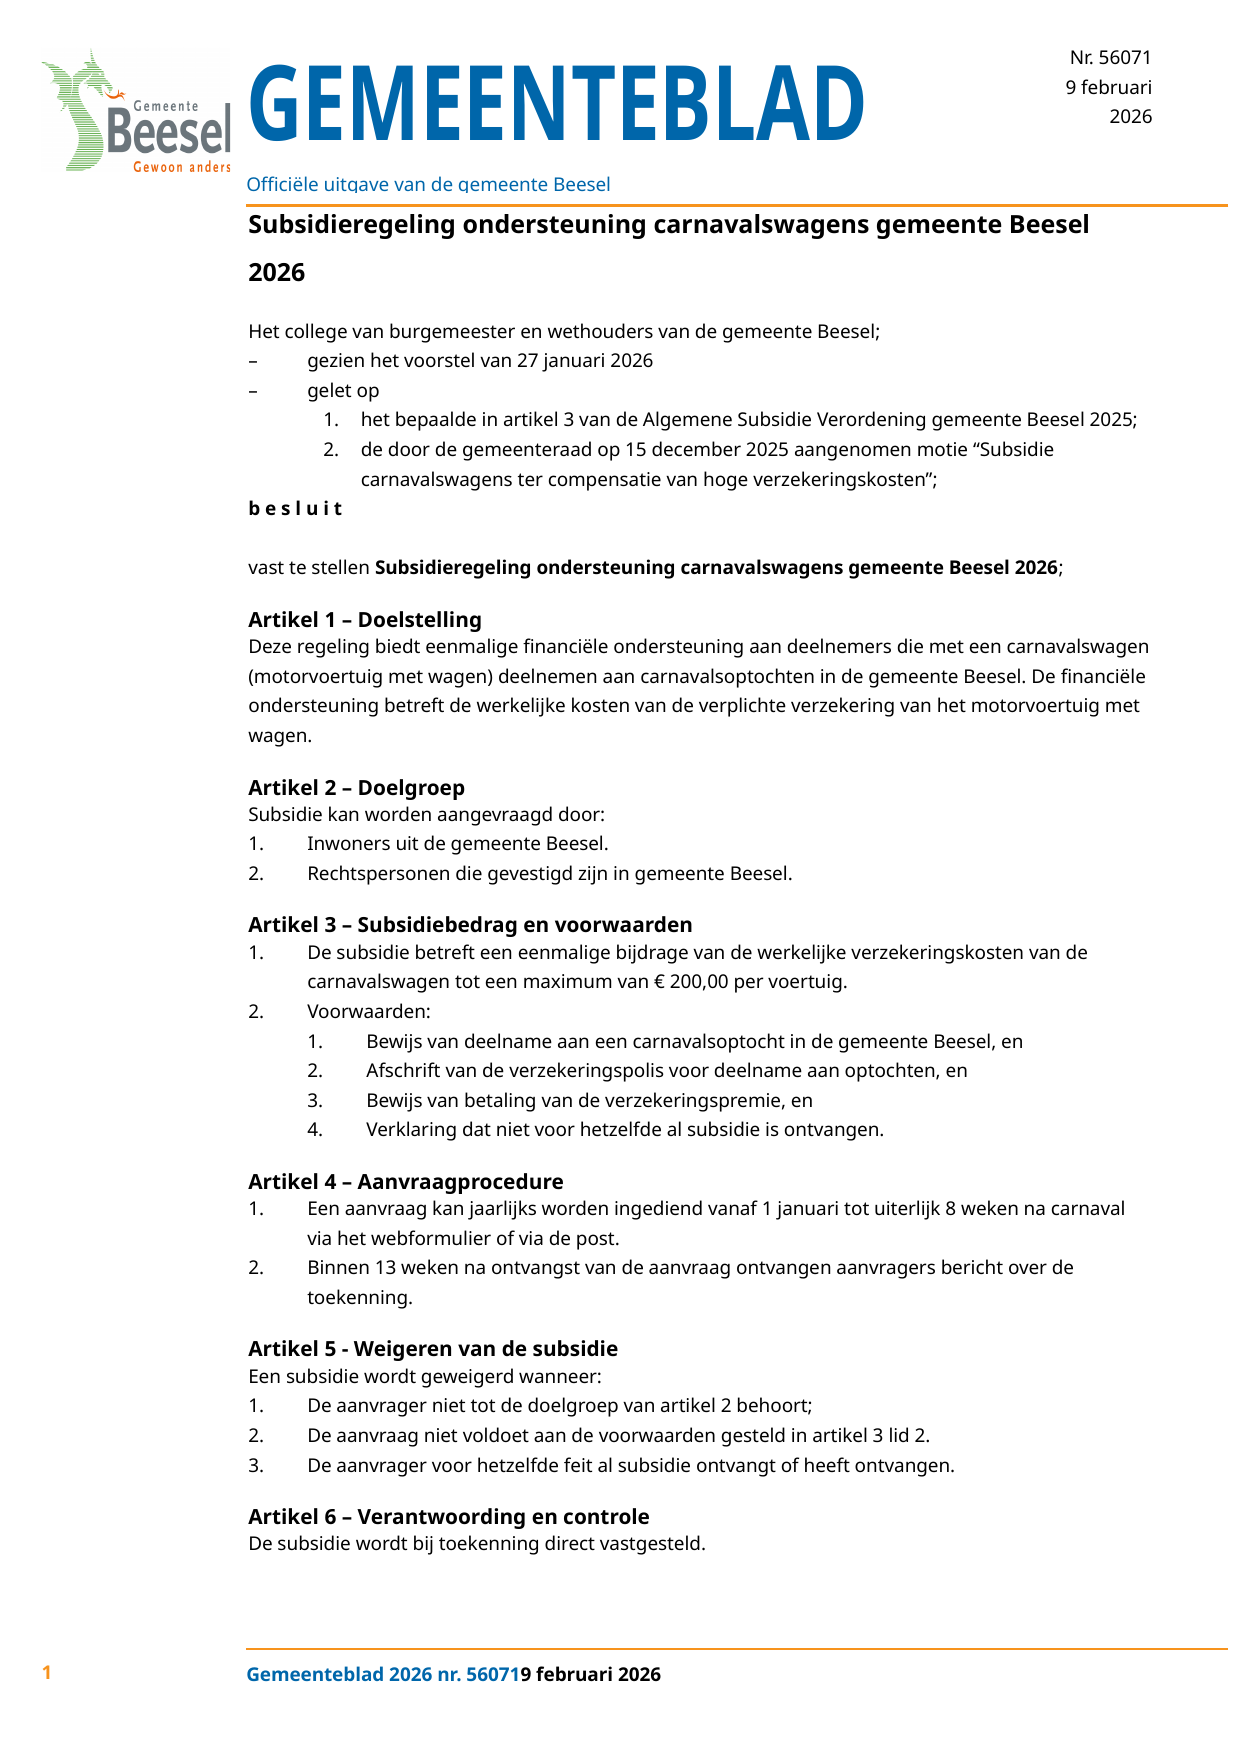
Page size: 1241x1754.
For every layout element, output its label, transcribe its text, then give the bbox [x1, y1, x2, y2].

picture [41, 47, 231, 172]
list Voorwaarden: [248, 998, 1152, 1024]
text Artikel 6 – Verantwoording en controle [248, 1502, 1152, 1531]
text Artikel 2 – Doelgroep [248, 773, 1152, 801]
text Artikel 4 – Aanvraagprocedure [248, 1167, 1152, 1195]
text Artikel 1 – Doelstelling [248, 605, 1152, 633]
list Rechtspersonen die gevestigd zijn in gemeente Beesel. [248, 860, 1152, 886]
list Bewijs van betaling van de verzekeringspremie, en [307, 1087, 1152, 1113]
text Artikel 3 – Subsidiebedrag en voorwaarden [248, 911, 1152, 939]
text Artikel 5 - Weigeren van de subsidie [248, 1334, 1152, 1363]
list gezien het voorstel van 27 januari 2026 [248, 347, 1152, 373]
list gelet op [248, 377, 1152, 403]
text Het college van burgemeester en wethouders van de gemeente Beesel; [248, 318, 1152, 344]
text Subsidie kan worden aangevraagd door: [248, 801, 1152, 827]
text b e s l u i t [248, 495, 1152, 521]
list Afschrift van de verzekeringspolis voor deelname aan optochten, en [307, 1057, 1152, 1083]
list Binnen 13 weken na ontvangst van de aanvraag ontvangen aanvragers bericht over de toekenning. [248, 1254, 1152, 1310]
list De aanvrager niet tot de doelgroep van artikel 2 behoort; [248, 1393, 1152, 1418]
list De subsidie betreft een eenmalige bijdrage van de werkelijke verzekeringskosten van de carnavalswagen tot een maximum van € 200,00 per voertuig. [248, 939, 1152, 994]
list de door de gemeenteraad op 15 december 2025 aangenomen motie “Subsidie carnavalswagens ter compensatie van hoge verzekeringskosten”; [323, 436, 1152, 492]
text Een subsidie wordt geweigerd wanneer: [248, 1363, 1152, 1389]
list De aanvrager voor hetzelfde feit al subsidie ontvangt of heeft ontvangen. [248, 1452, 1152, 1477]
list Verklaring dat niet voor hetzelfde al subsidie is ontvangen. [307, 1117, 1152, 1142]
text De subsidie wordt bij toekenning direct vastgesteld. [248, 1531, 1152, 1556]
text Subsidieregeling ondersteuning carnavalswagens gemeente Beesel 2026 [248, 207, 1152, 288]
list Een aanvraag kan jaarlijks worden ingediend vanaf 1 januari tot uiterlijk 8 weken na carnaval via het webformulier of via de post. [248, 1195, 1152, 1251]
text vast te stellen Subsidieregeling ondersteuning carnavalswagens gemeente Beesel 2026; [248, 554, 1152, 580]
list Bewijs van deelname aan een carnavalsoptocht in de gemeente Beesel, en [307, 1028, 1152, 1053]
text Deze regeling biedt eenmalige financiële ondersteuning aan deelnemers die met een carnavalswagen (motorvoertuig met wagen) deelnemen aan carnavalsoptochten in de gemeente Beesel. De financiële ondersteuning betreft de werkelijke kosten van de verplichte verzekering van het motorvoertuig met wagen. [248, 633, 1152, 748]
list Inwoners uit de gemeente Beesel. [248, 831, 1152, 856]
list het bepaalde in artikel 3 van de Algemene Subsidie Verordening gemeente Beesel 2025; [323, 407, 1152, 432]
list De aanvraag niet voldoet aan de voorwaarden gesteld in artikel 3 lid 2. [248, 1422, 1152, 1448]
